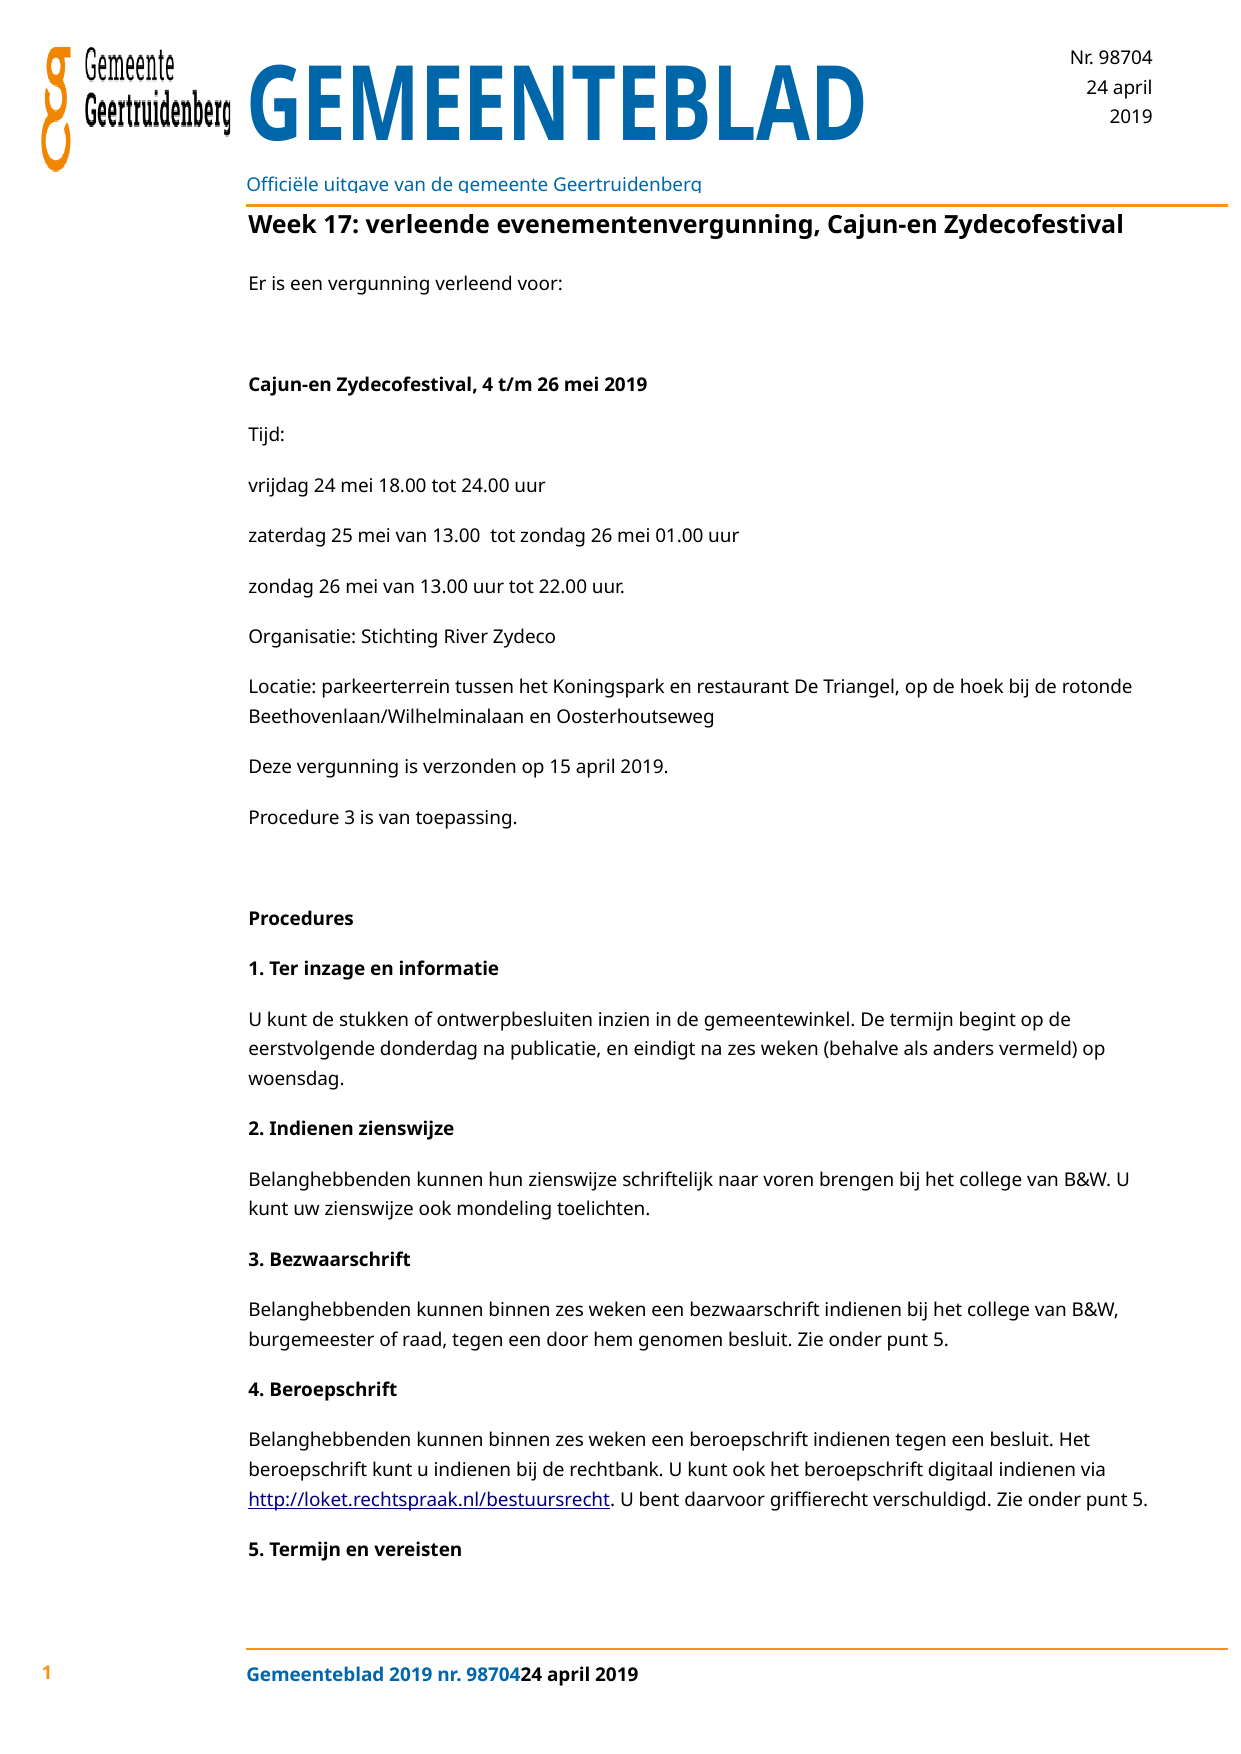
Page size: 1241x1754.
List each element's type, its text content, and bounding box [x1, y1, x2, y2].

text zondag 26 mei van 13.00 uur tot 22.00 uur. [248, 573, 1152, 598]
text 2. Indienen zienswijze [248, 1115, 1152, 1141]
text Procedures [248, 905, 1152, 931]
text 5. Termijn en vereisten [248, 1536, 1152, 1562]
text Organisatie: Stichting River Zydeco [248, 623, 1152, 649]
text Cajun-en Zydecofestival, 4 t/m 26 mei 2019 [248, 371, 1152, 397]
text Week 17: verleende evenementenvergunning, Cajun-en Zydecofestival [248, 207, 1152, 241]
text Procedure 3 is van toepassing. [248, 804, 1152, 830]
text vrijdag 24 mei 18.00 tot 24.00 uur [248, 472, 1152, 498]
text Belanghebbenden kunnen binnen zes weken een beroepschrift indienen tegen een besluit. Het beroepschrift kunt u indienen bij de rechtbank. U kunt ook het beroepschrift digitaal indienen via http://loket.rechtspraak.nl/bestuursrecht. U bent daarvoor griffierecht verschuldigd. Zie onder punt 5. [248, 1427, 1152, 1511]
text Belanghebbenden kunnen binnen zes weken een bezwaarschrift indienen bij het college van B&W, burgemeester of raad, tegen een door hem genomen besluit. Zie onder punt 5. [248, 1296, 1152, 1351]
text 4. Beroepschrift [248, 1376, 1152, 1402]
text 3. Bezwaarschrift [248, 1246, 1152, 1271]
text Deze vergunning is verzonden op 15 april 2019. [248, 754, 1152, 779]
text U kunt de stukken of ontwerpbesluiten inzien in de gemeentewinkel. De termijn begint op de eerstvolgende donderdag na publicatie, en eindigt na zes weken (behalve als anders vermeld) op woensdag. [248, 1006, 1152, 1091]
text Er is een vergunning verleend voor: [248, 270, 1152, 296]
text 1. Ter inzage en informatie [248, 955, 1152, 981]
text Tijd: [248, 422, 1152, 447]
text zaterdag 25 mei van 13.00 tot zondag 26 mei 01.00 uur [248, 522, 1152, 548]
picture [41, 47, 231, 172]
text Locatie: parkeerterrein tussen het Koningspark en restaurant De Triangel, op de hoek bij de rotonde Beethovenlaan/Wilhelminalaan en Oosterhoutseweg [248, 674, 1152, 729]
text Belanghebbenden kunnen hun zienswijze schriftelijk naar voren brengen bij het college van B&W. U kunt uw zienswijze ook mondeling toelichten. [248, 1166, 1152, 1221]
